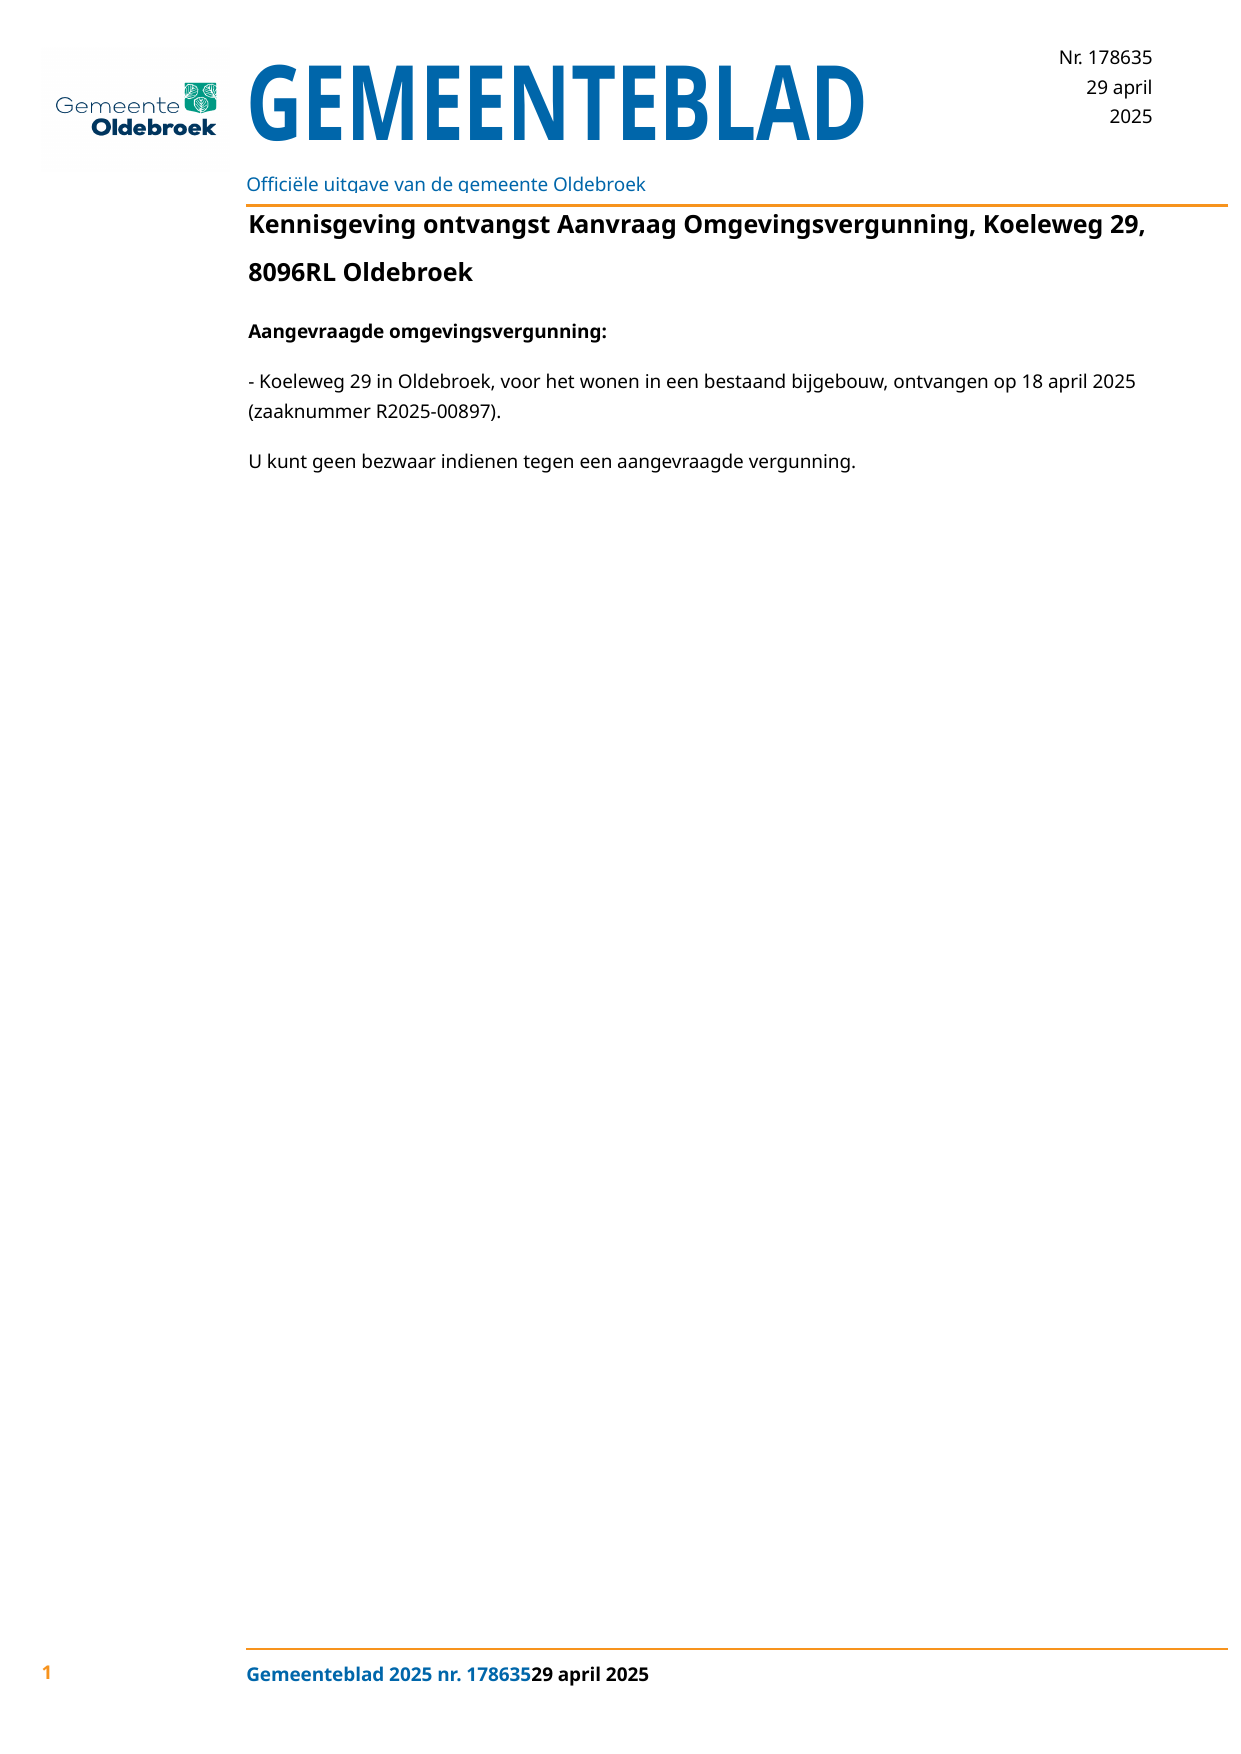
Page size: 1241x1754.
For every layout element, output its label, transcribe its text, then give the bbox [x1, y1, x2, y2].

text - Koeleweg 29 in Oldebroek, voor het wonen in een bestaand bijgebouw, ontvangen op 18 april 2025 (zaaknummer R2025-00897). [248, 368, 1152, 424]
text Aangevraagde omgevingsvergunning: [248, 318, 1152, 344]
text Kennisgeving ontvangst Aanvraag Omgevingsvergunning, Koeleweg 29, 8096RL Oldebroek [248, 207, 1152, 288]
picture [41, 47, 231, 172]
text U kunt geen bezwaar indienen tegen een aangevraagde vergunning. [248, 448, 1152, 474]
